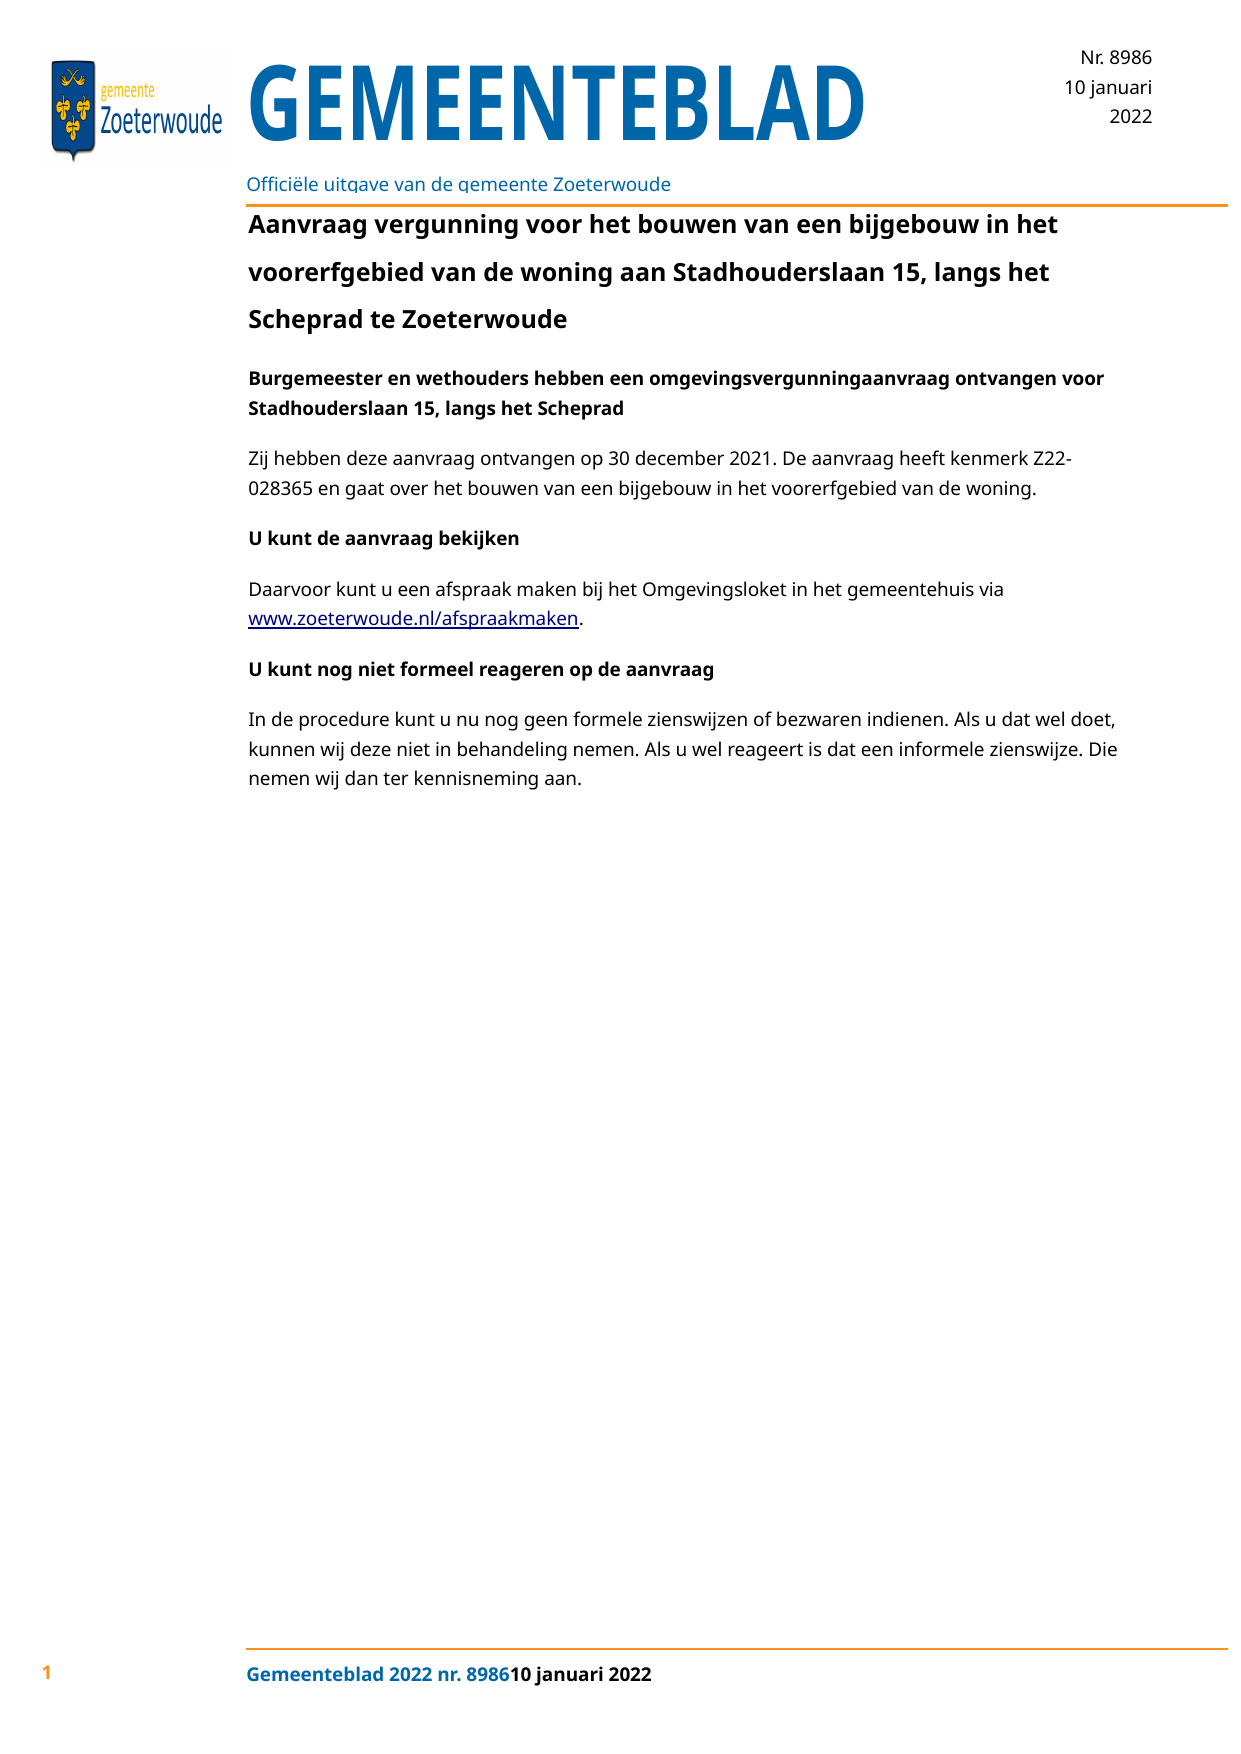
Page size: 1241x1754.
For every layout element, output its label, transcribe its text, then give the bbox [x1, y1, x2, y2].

text Aanvraag vergunning voor het bouwen van een bijgebouw in het voorerfgebied van de woning aan Stadhouderslaan 15, langs het Scheprad te Zoeterwoude [248, 207, 1152, 336]
text Zij hebben deze aanvraag ontvangen op 30 december 2021. De aanvraag heeft kenmerk Z22-028365 en gaat over het bouwen van een bijgebouw in het voorerfgebied van de woning. [248, 446, 1152, 501]
text Burgemeester en wethouders hebben een omgevingsvergunningaanvraag ontvangen voor Stadhouderslaan 15, langs het Scheprad [248, 366, 1152, 421]
text In de procedure kunt u nu nog geen formele zienswijzen of bezwaren indienen. Als u dat wel doet, kunnen wij deze niet in behandeling nemen. Als u wel reageert is dat een informele zienswijze. Die nemen wij dan ter kennisneming aan. [248, 706, 1152, 791]
text U kunt nog niet formeel reageren op de aanvraag [248, 656, 1152, 682]
picture [41, 47, 231, 172]
text U kunt de aanvraag bekijken [248, 526, 1152, 551]
text Daarvoor kunt u een afspraak maken bij het Omgevingsloket in het gemeentehuis via www.zoeterwoude.nl/afspraakmaken. [248, 576, 1152, 631]
